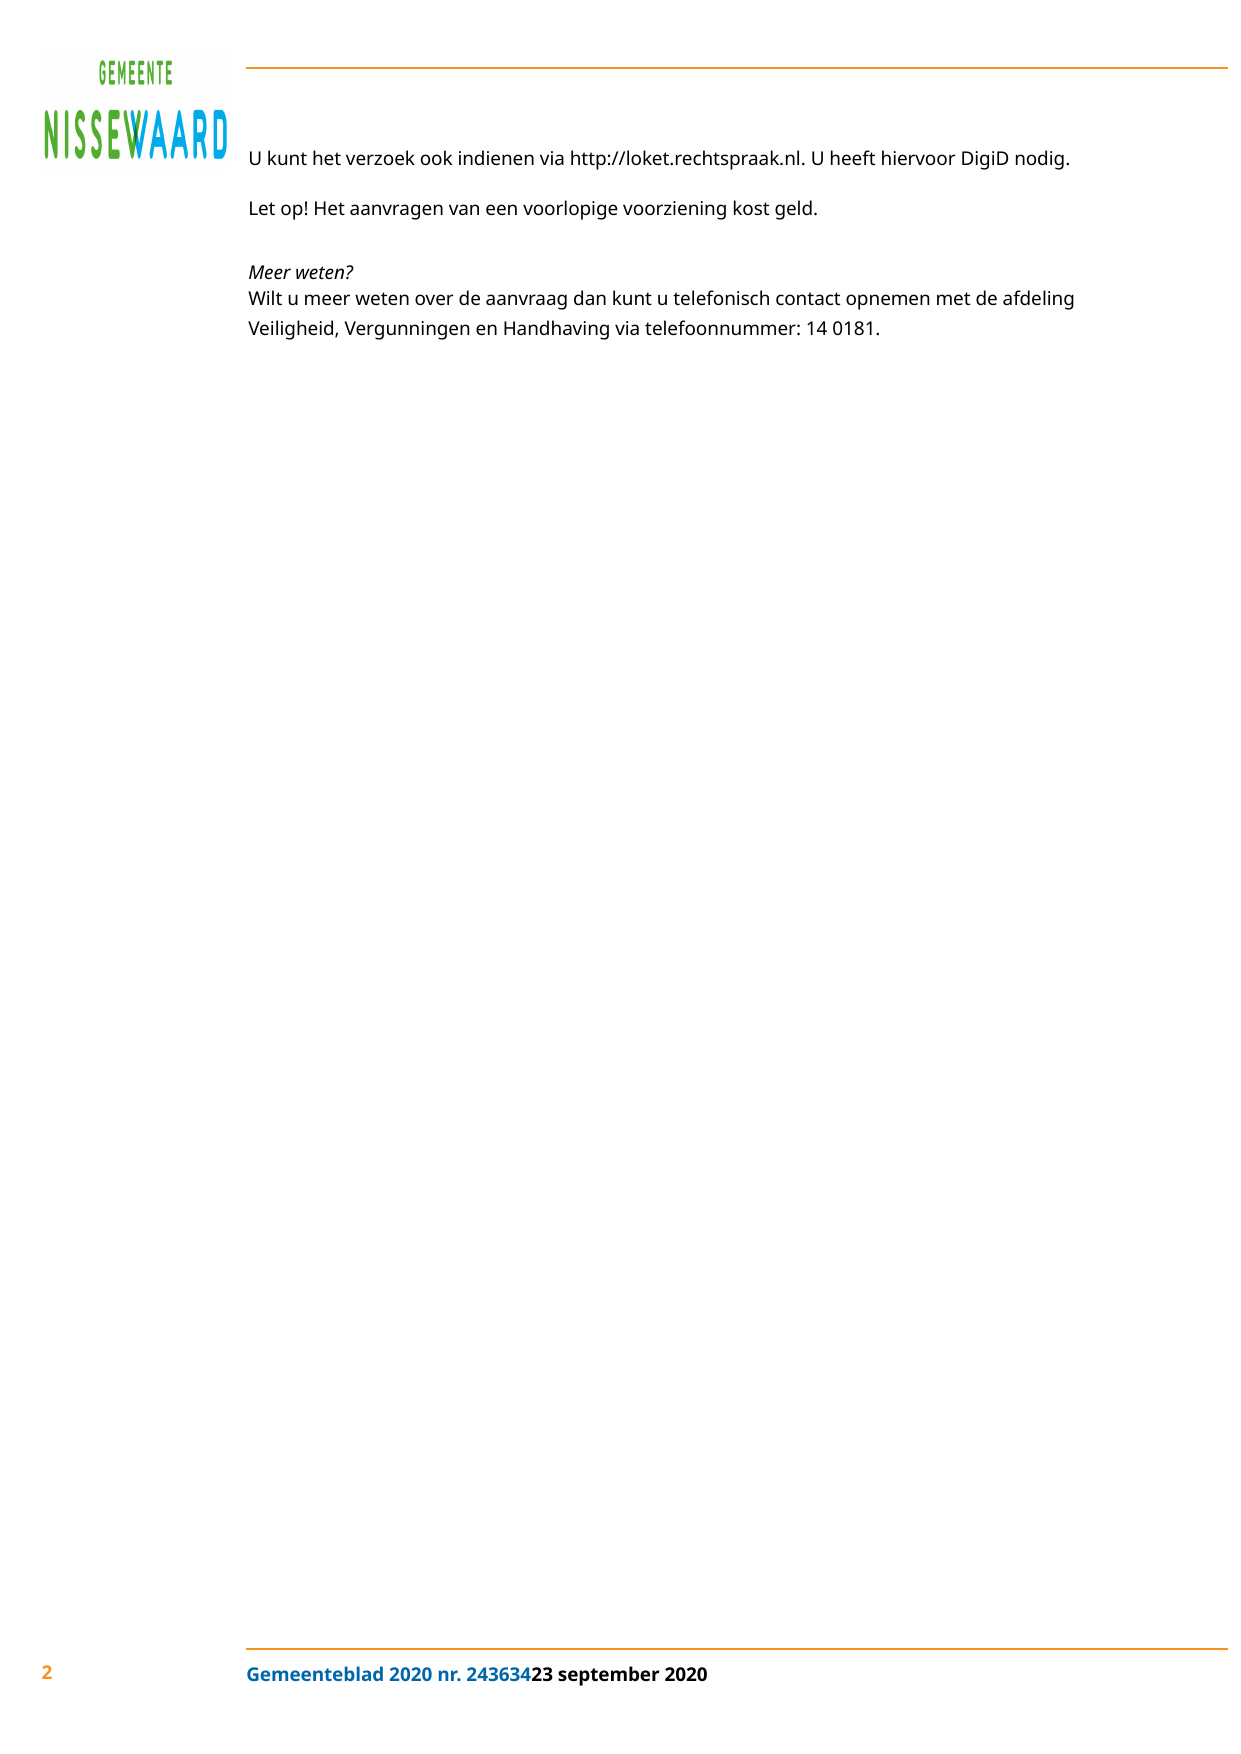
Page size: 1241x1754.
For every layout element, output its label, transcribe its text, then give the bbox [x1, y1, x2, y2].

text U kunt het verzoek ook indienen via http://loket.rechtspraak.nl. U heeft hiervoor DigiD nodig. [248, 145, 1152, 171]
text Meer weten? [248, 259, 1152, 285]
text Wilt u meer weten over de aanvraag dan kunt u telefonisch contact opnemen met de afdeling Veiligheid, Vergunningen en Handhaving via telefoonnummer: 14 0181. [248, 285, 1152, 341]
picture [41, 47, 231, 172]
text Let op! Het aanvragen van een voorlopige voorziening kost geld. [248, 196, 1152, 221]
